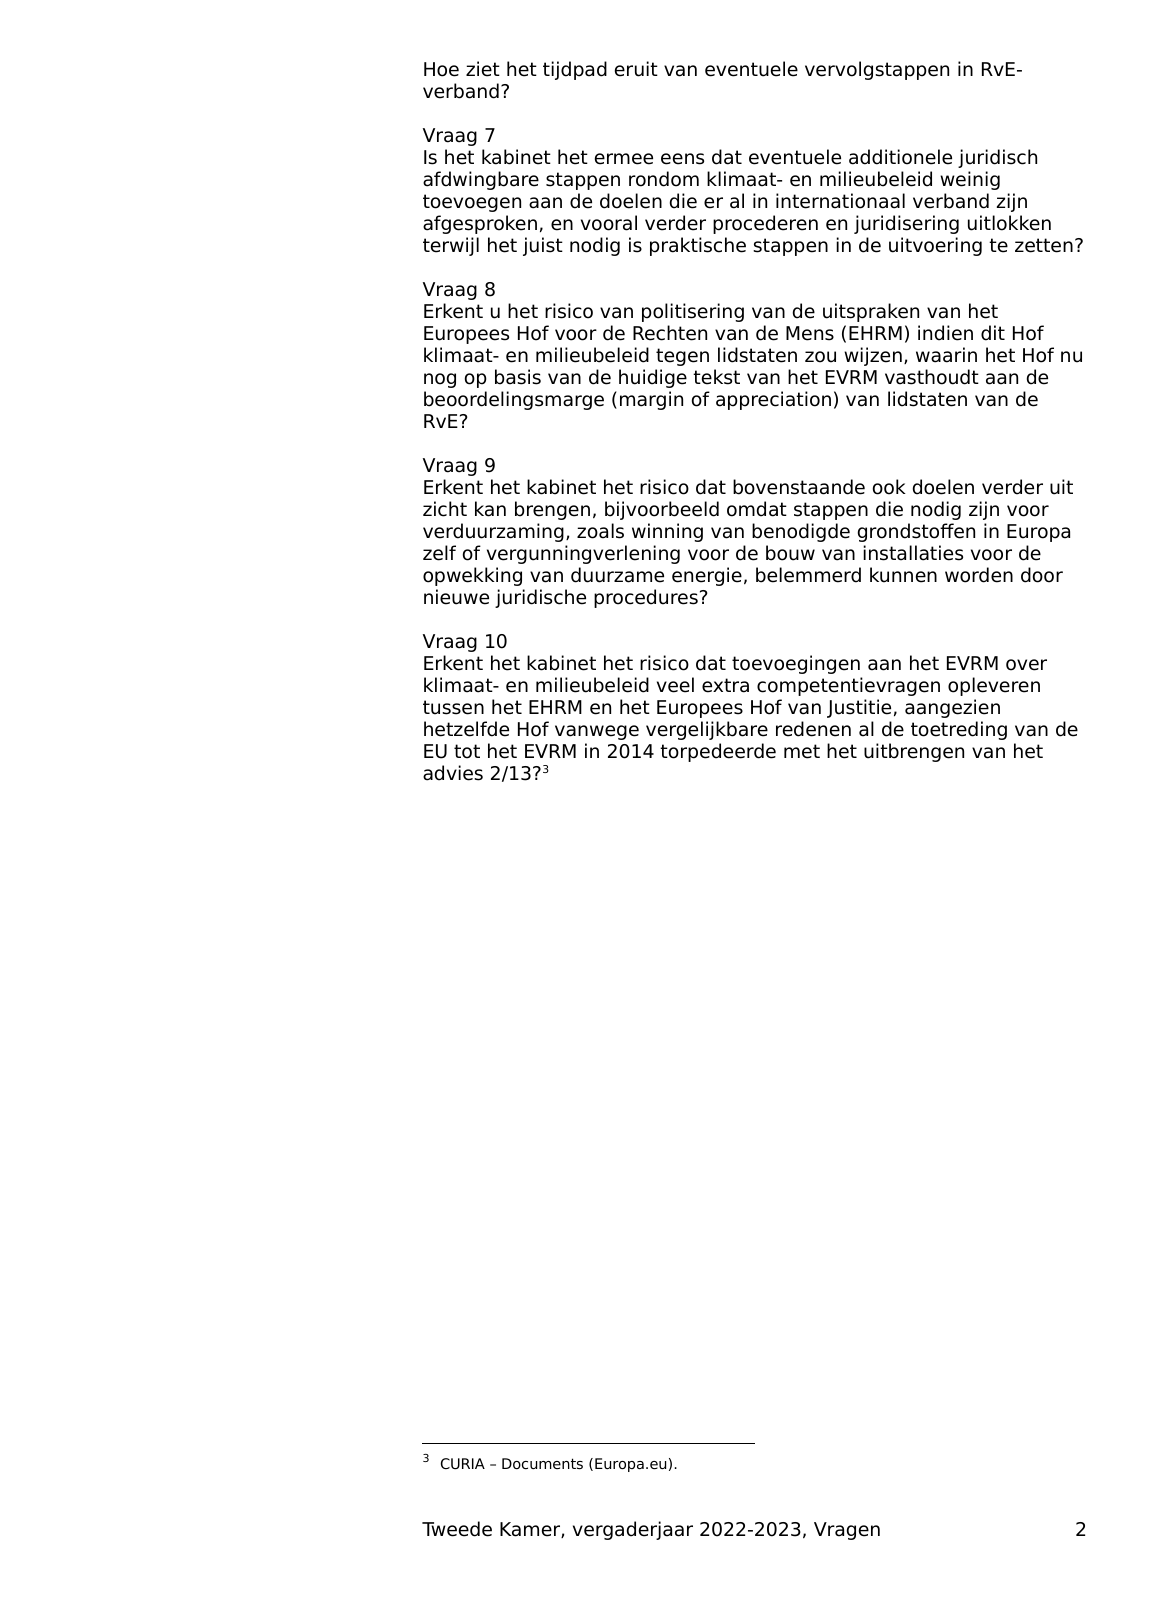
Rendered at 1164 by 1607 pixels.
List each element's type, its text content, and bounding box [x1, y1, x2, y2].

text Erkent het kabinet het risico dat bovenstaande ook doelen verder uit zicht kan brengen, bijvoorbeeld omdat stappen die nodig zijn voor verduurzaming, zoals winning van benodigde grondstoffen in Europa zelf of vergunningverlening voor de bouw van installaties voor de opwekking van duurzame energie, belemmerd kunnen worden door nieuwe juridische procedures? [422, 477, 1087, 609]
text Vraag 8 [422, 279, 1087, 301]
text Vraag 9 [422, 455, 1087, 477]
text Is het kabinet het ermee eens dat eventuele additionele juridisch afdwingbare stappen rondom klimaat- en milieubeleid weinig toevoegen aan de doelen die er al in internationaal verband zijn afgesproken, en vooral verder procederen en juridisering uitlokken terwijl het juist nodig is praktische stappen in de uitvoering te zetten? [422, 147, 1087, 257]
text Erkent het kabinet het risico dat toevoegingen aan het EVRM over klimaat- en milieubeleid veel extra competentievragen opleveren tussen het EHRM en het Europees Hof van Justitie, aangezien hetzelfde Hof vanwege vergelijkbare redenen al de toetreding van de EU tot het EVRM in 2014 torpedeerde met het uitbrengen van het advies 2/13? [422, 653, 1087, 785]
text Vraag 10 [422, 631, 1087, 653]
text Hoe ziet het tijdpad eruit van eventuele vervolgstappen in RvE-verband? [422, 59, 1087, 103]
text Vraag 7 [422, 125, 1087, 147]
text Erkent u het risico van politisering van de uitspraken van het Europees Hof voor de Rechten van de Mens (EHRM) indien dit Hof klimaat- en milieubeleid tegen lidstaten zou wijzen, waarin het Hof nu nog op basis van de huidige tekst van het EVRM vasthoudt aan de beoordelingsmarge (margin of appreciation) van lidstaten van de RvE? [422, 301, 1087, 433]
text CURIA – Documents (Europa.eu). [422, 1452, 1087, 1474]
